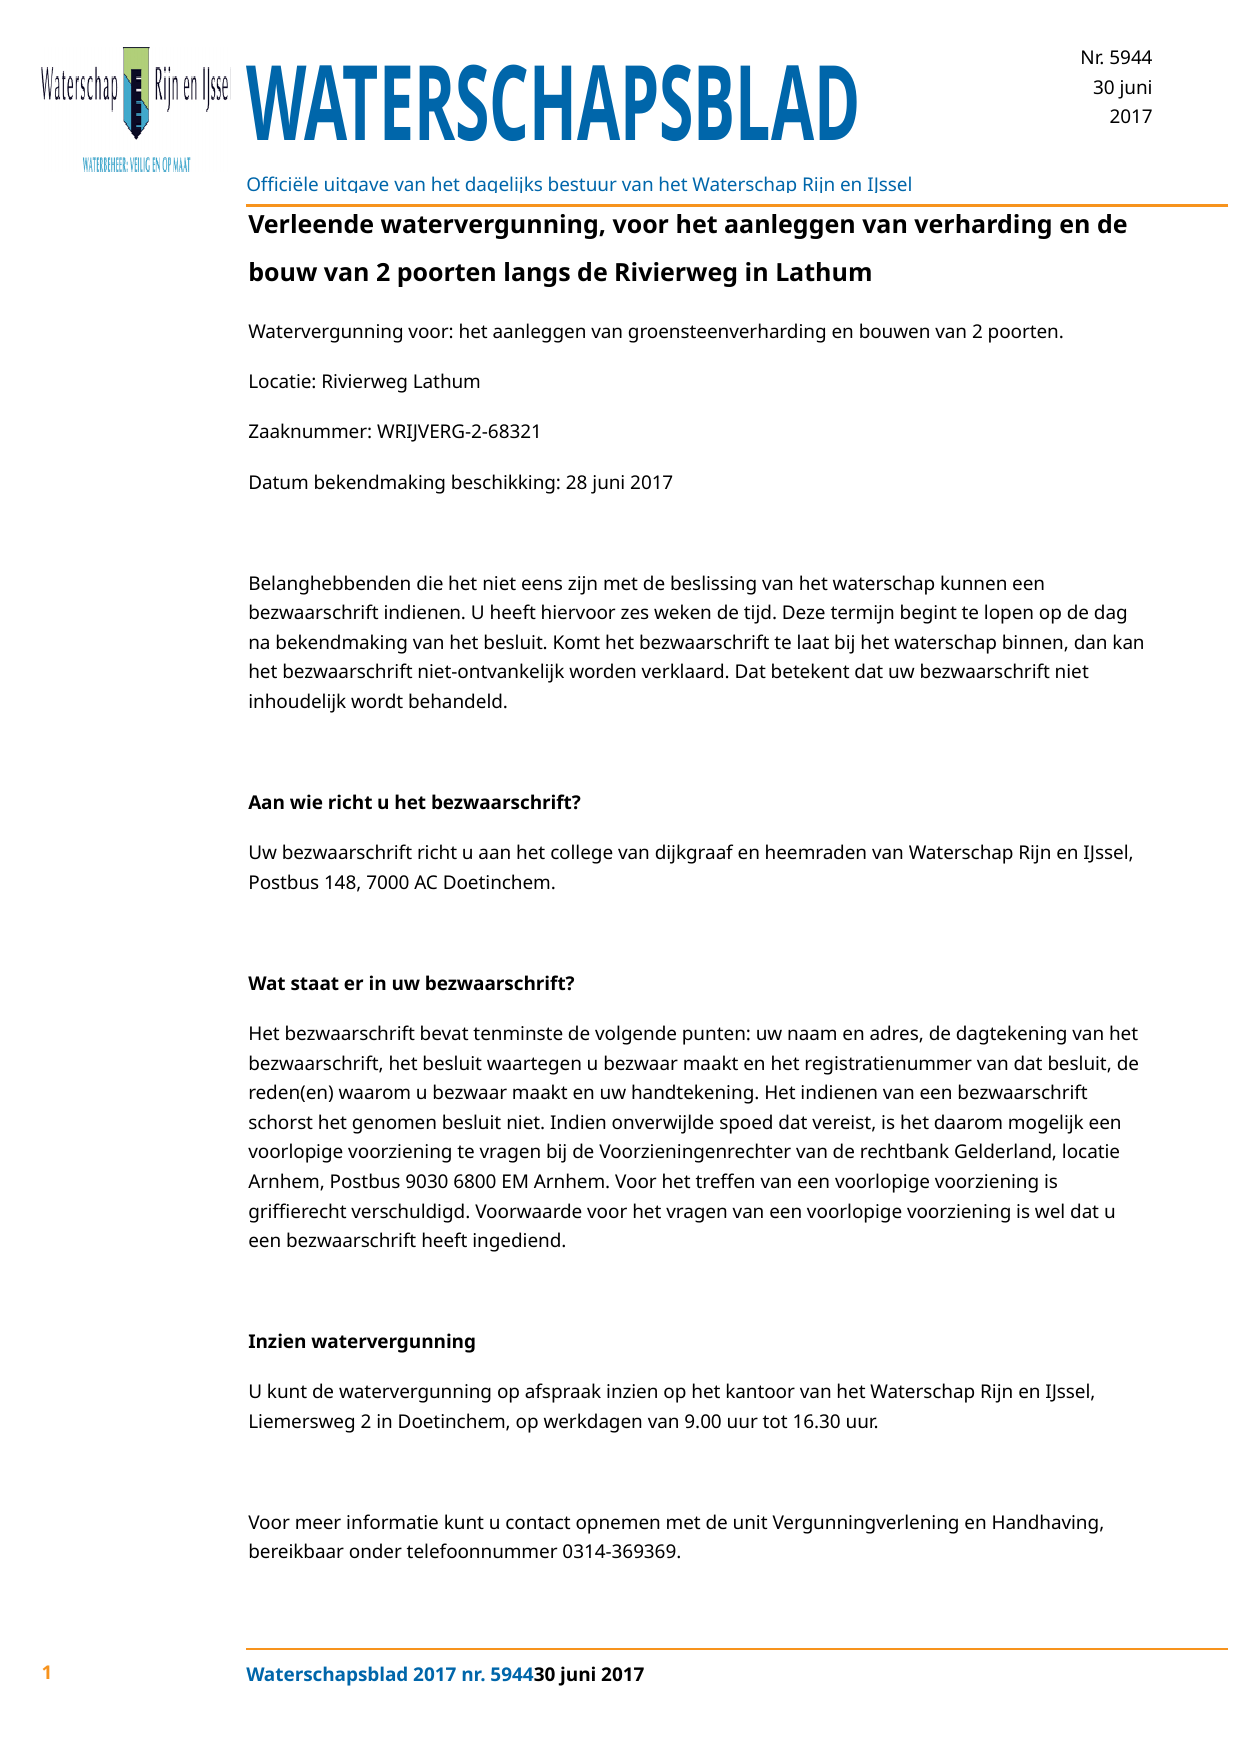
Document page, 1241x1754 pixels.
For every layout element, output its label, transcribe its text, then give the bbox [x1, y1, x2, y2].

text Zaaknummer: WRIJVERG-2-68321 [248, 419, 1152, 444]
text Voor meer informatie kunt u contact opnemen met de unit Vergunningverlening en Handhaving, bereikbaar onder telefoonnummer 0314-369369. [248, 1509, 1152, 1564]
text U kunt de watervergunning op afspraak inzien op het kantoor van het Waterschap Rijn en IJssel, Liemersweg 2 in Doetinchem, op werkdagen van 9.00 uur tot 16.30 uur. [248, 1379, 1152, 1434]
text Inzien watervergunning [248, 1328, 1152, 1354]
text Uw bezwaarschrift richt u aan het college van dijkgraaf en heemraden van Waterschap Rijn en IJssel, Postbus 148, 7000 AC Doetinchem. [248, 839, 1152, 895]
text Het bezwaarschrift bevat tenminste de volgende punten: uw naam en adres, de dagtekening van het bezwaarschrift, het besluit waartegen u bezwaar maakt en het registratienummer van dat besluit, de reden(en) waarom u bezwaar maakt en uw handtekening. Het indienen van een bezwaarschrift schorst het genomen besluit niet. Indien onverwijlde spoed dat vereist, is het daarom mogelijk een voorlopige voorziening te vragen bij de Voorzieningenrechter van de rechtbank Gelderland, locatie Arnhem, Postbus 9030 6800 EM Arnhem. Voor het treffen van een voorlopige voorziening is griffierecht verschuldigd. Voorwaarde voor het vragen van een voorlopige voorziening is wel dat u een bezwaarschrift heeft ingediend. [248, 1020, 1152, 1253]
text Locatie: Rivierweg Lathum [248, 368, 1152, 394]
text Aan wie richt u het bezwaarschrift? [248, 789, 1152, 815]
text Wat staat er in uw bezwaarschrift? [248, 970, 1152, 996]
text Datum bekendmaking beschikking: 28 juni 2017 [248, 469, 1152, 495]
picture [41, 47, 231, 172]
text Verleende watervergunning, voor het aanleggen van verharding en de bouw van 2 poorten langs de Rivierweg in Lathum [248, 207, 1152, 288]
text Belanghebbenden die het niet eens zijn met de beslissing van het waterschap kunnen een bezwaarschrift indienen. U heeft hiervoor zes weken de tijd. Deze termijn begint te lopen op de dag na bekendmaking van het besluit. Komt het bezwaarschrift te laat bij het waterschap binnen, dan kan het bezwaarschrift niet-ontvankelijk worden verklaard. Dat betekent dat uw bezwaarschrift niet inhoudelijk wordt behandeld. [248, 570, 1152, 714]
text Watervergunning voor: het aanleggen van groensteenverharding en bouwen van 2 poorten. [248, 318, 1152, 344]
